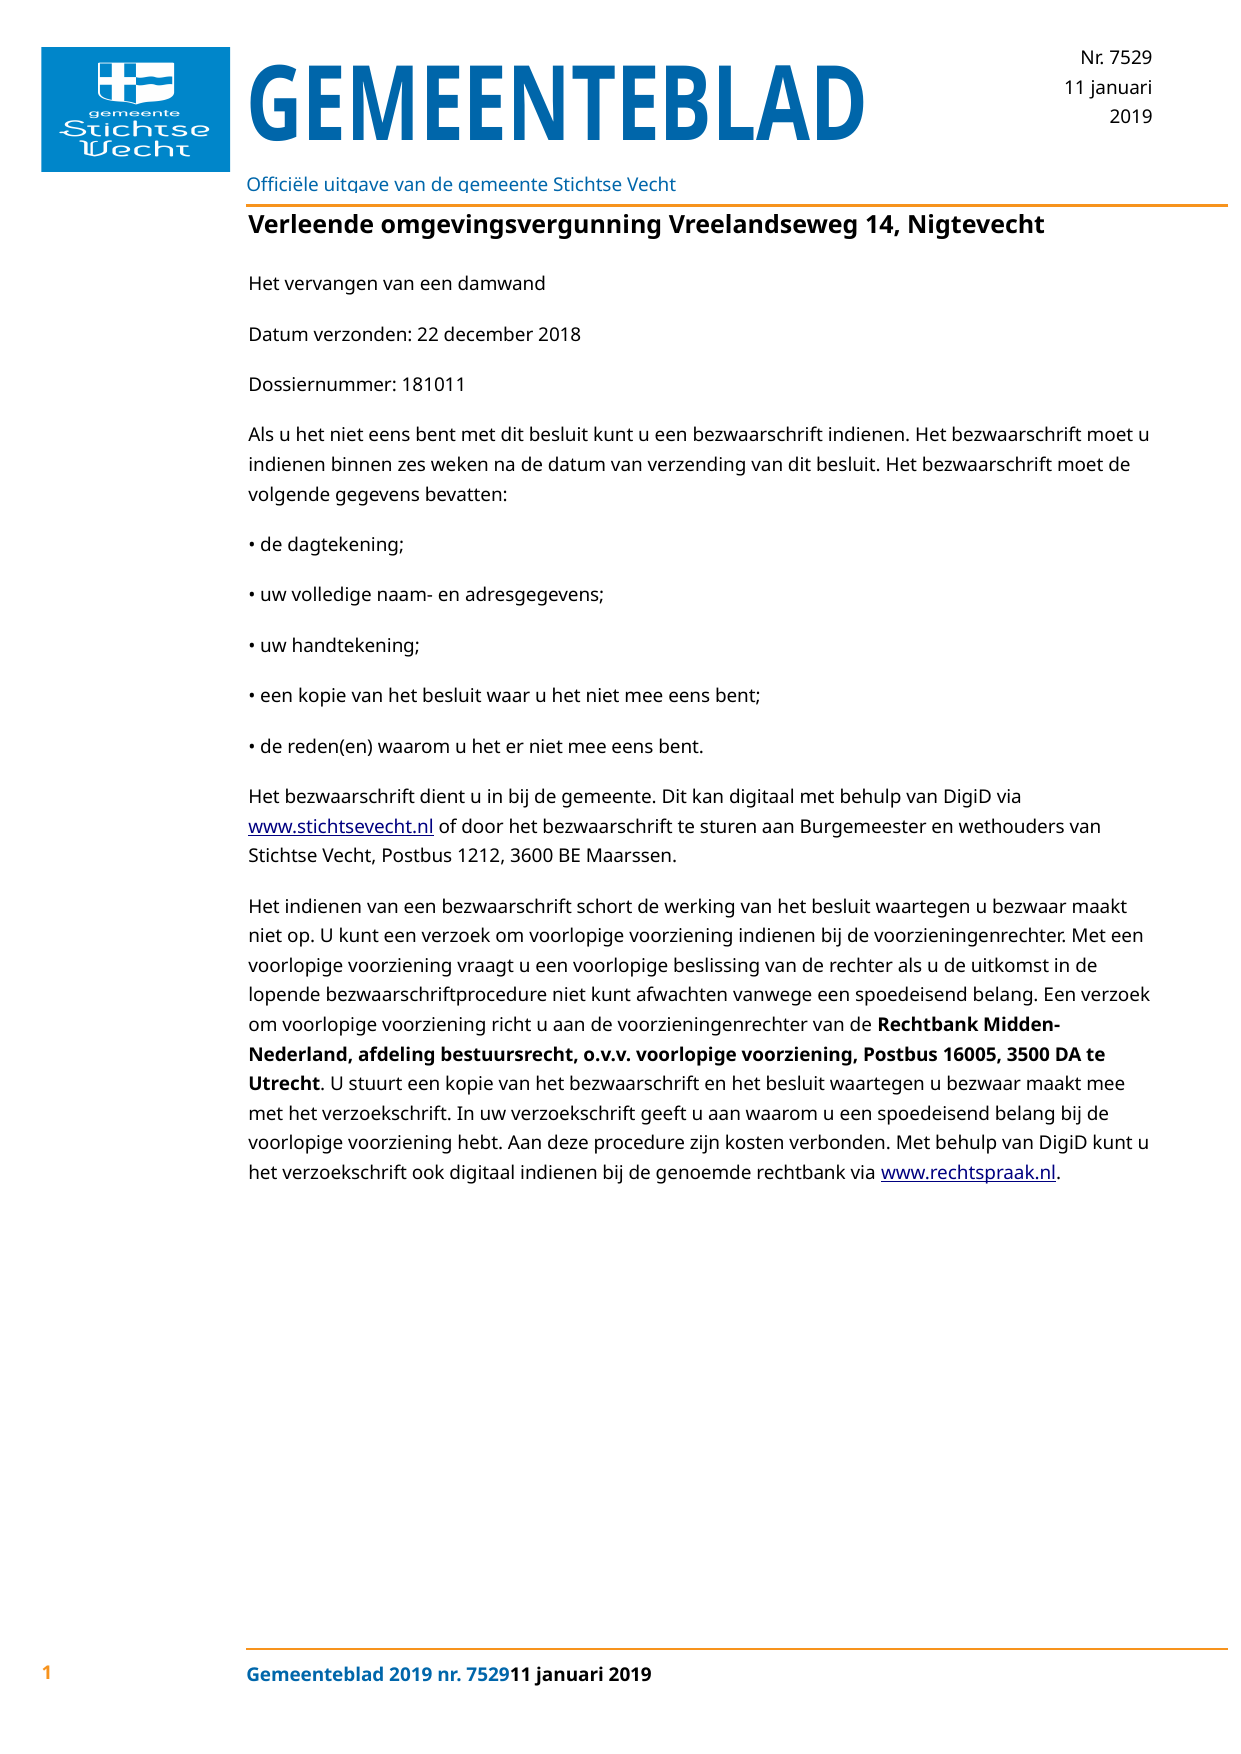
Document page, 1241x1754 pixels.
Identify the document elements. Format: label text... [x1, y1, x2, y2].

text Het vervangen van een damwand [248, 270, 1152, 296]
text Datum verzonden: 22 december 2018 [248, 321, 1152, 346]
picture [137, 63, 174, 103]
text • uw handtekening; [248, 632, 1152, 658]
text • uw volledige naam- en adresgegevens; [248, 582, 1152, 607]
text • een kopie van het besluit waar u het niet mee eens bent; [248, 682, 1152, 708]
text Het indienen van een bezwaarschrift schort de werking van het besluit waartegen u bezwaar maakt niet op. U kunt een verzoek om voorlopige voorziening indienen bij de voorzieningenrechter. Met een voorlopige voorziening vraagt u een voorlopige beslissing van de rechter als u de uitkomst in de lopende bezwaarschriftprocedure niet kunt afwachten vanwege een spoedeisend belang. Een verzoek om voorlopige voorziening richt u aan de voorzieningenrechter van de Rechtbank Midden-Nederland, afdeling bestuursrecht, o.v.v. voorlopige voorziening, Postbus 16005, 3500 DA te Utrecht. U stuurt een kopie van het bezwaarschrift en het besluit waartegen u bezwaar maakt mee met het verzoekschrift. In uw verzoekschrift geeft u aan waarom u een spoedeisend belang bij de voorlopige voorziening hebt. Aan deze procedure zijn kosten verbonden. Met behulp van DigiD kunt u het verzoekschrift ook digitaal indienen bij de genoemde rechtbank via www.rechtspraak.nl. [248, 893, 1152, 1185]
text Als u het niet eens bent met dit besluit kunt u een bezwaarschrift indienen. Het bezwaarschrift moet u indienen binnen zes weken na de datum van verzending van dit besluit. Het bezwaarschrift moet de volgende gegevens bevatten: [248, 422, 1152, 506]
text • de reden(en) waarom u het er niet mee eens bent. [248, 733, 1152, 758]
text • de dagtekening; [248, 531, 1152, 557]
text Dossiernummer: 181011 [248, 371, 1152, 397]
text Het bezwaarschrift dient u in bij de gemeente. Dit kan digitaal met behulp van DigiD via www.stichtsevecht.nl of door het bezwaarschrift te sturen aan Burgemeester en wethouders van Stichtse Vecht, Postbus 1212, 3600 BE Maarssen. [248, 783, 1152, 868]
picture [99, 63, 135, 101]
text Verleende omgevingsvergunning Vreelandseweg 14, Nigtevecht [248, 207, 1152, 241]
